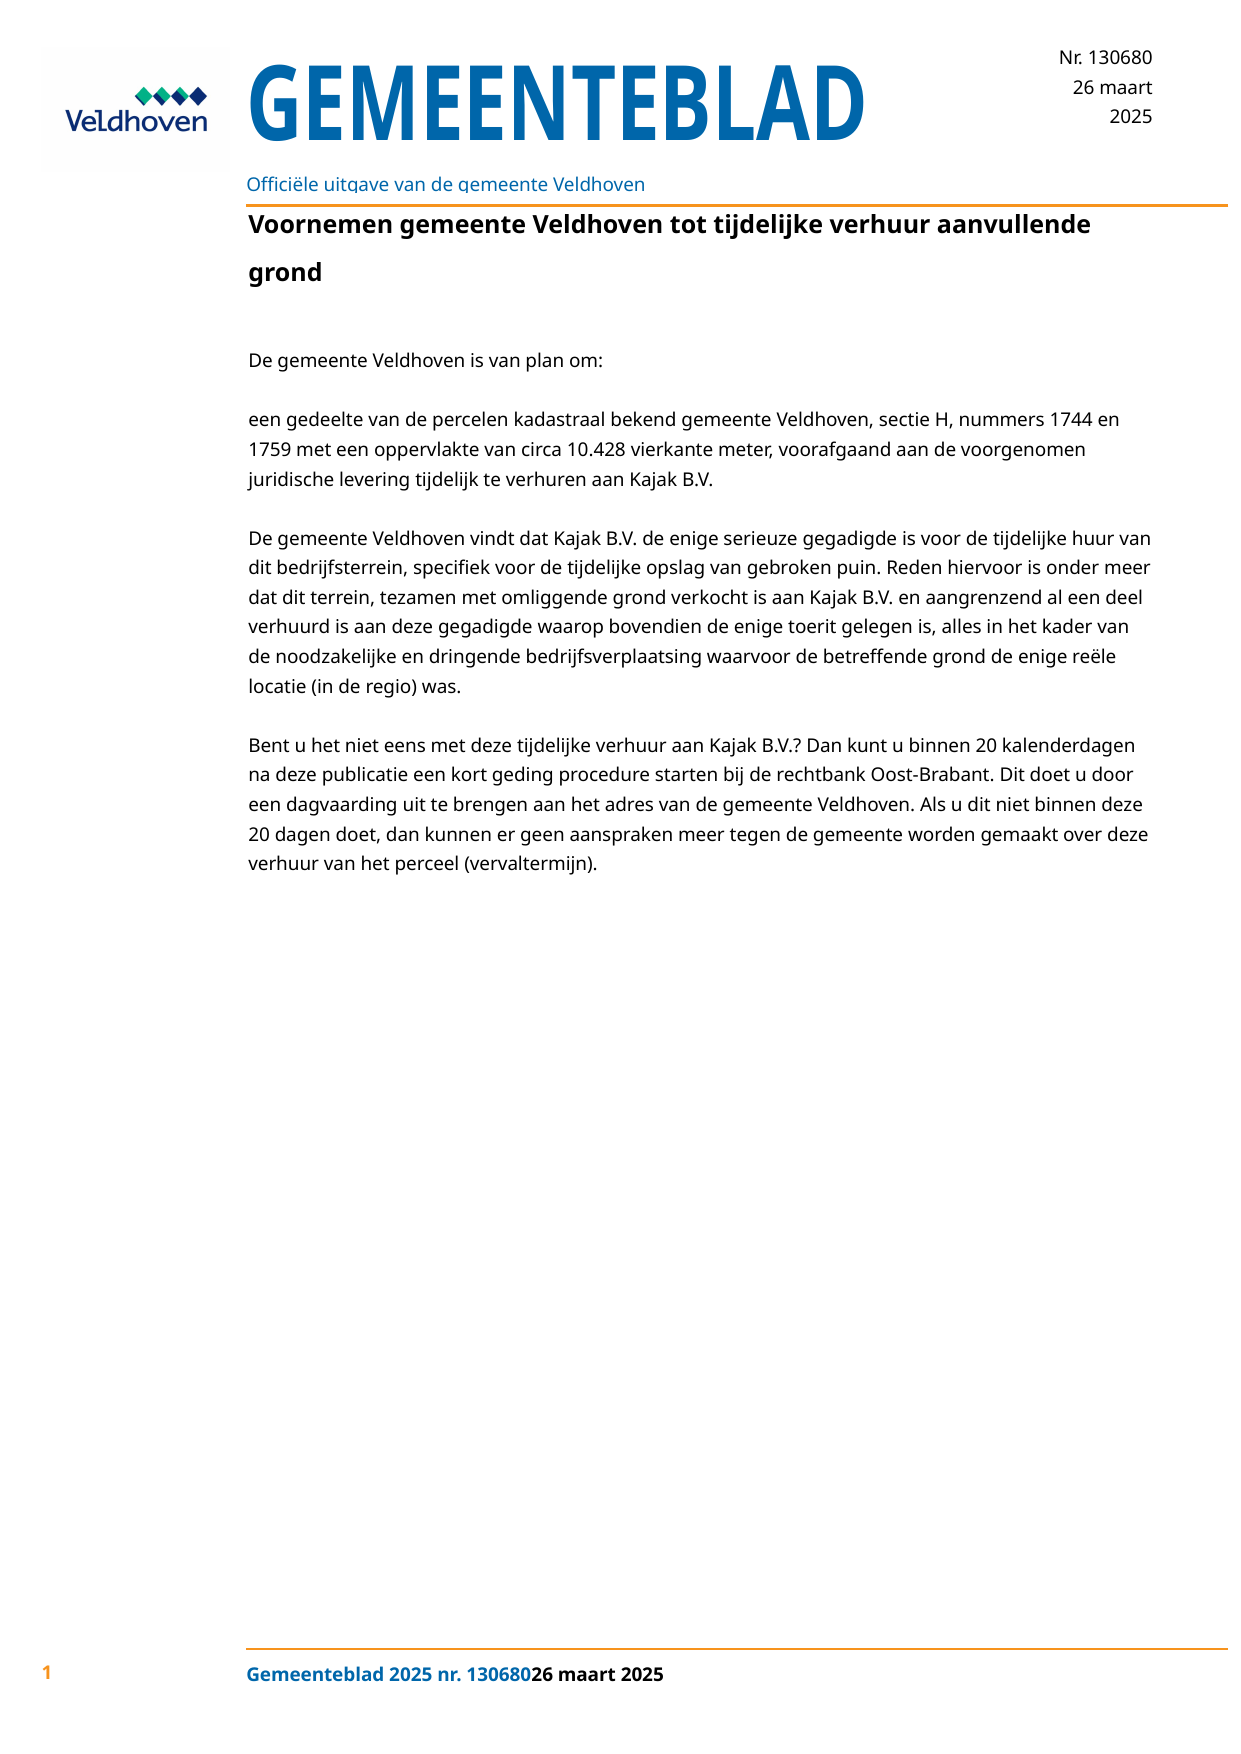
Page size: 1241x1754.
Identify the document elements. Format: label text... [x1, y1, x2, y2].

text De gemeente Veldhoven vindt dat Kajak B.V. de enige serieuze gegadigde is voor de tijdelijke huur van dit bedrijfsterrein, specifiek voor de tijdelijke opslag van gebroken puin. Reden hiervoor is onder meer dat dit terrein, tezamen met omliggende grond verkocht is aan Kajak B.V. en aangrenzend al een deel verhuurd is aan deze gegadigde waarop bovendien de enige toerit gelegen is, alles in het kader van de noodzakelijke en dringende bedrijfsverplaatsing waarvoor de betreffende grond de enige reële locatie (in de regio) was. [248, 525, 1152, 699]
text een gedeelte van de percelen kadastraal bekend gemeente Veldhoven, sectie H, nummers 1744 en 1759 met een oppervlakte van circa 10.428 vierkante meter, voorafgaand aan de voorgenomen juridische levering tijdelijk te verhuren aan Kajak B.V. [248, 407, 1152, 492]
text Voornemen gemeente Veldhoven tot tijdelijke verhuur aanvullende grond [248, 207, 1152, 288]
picture [41, 47, 231, 172]
text De gemeente Veldhoven is van plan om: [248, 347, 1152, 373]
text Bent u het niet eens met deze tijdelijke verhuur aan Kajak B.V.? Dan kunt u binnen 20 kalenderdagen na deze publicatie een kort geding procedure starten bij de rechtbank Oost-Brabant. Dit doet u door een dagvaarding uit te brengen aan het adres van de gemeente Veldhoven. Als u dit niet binnen deze 20 dagen doet, dan kunnen er geen aanspraken meer tegen de gemeente worden gemaakt over deze verhuur van het perceel (vervaltermijn). [248, 732, 1152, 876]
